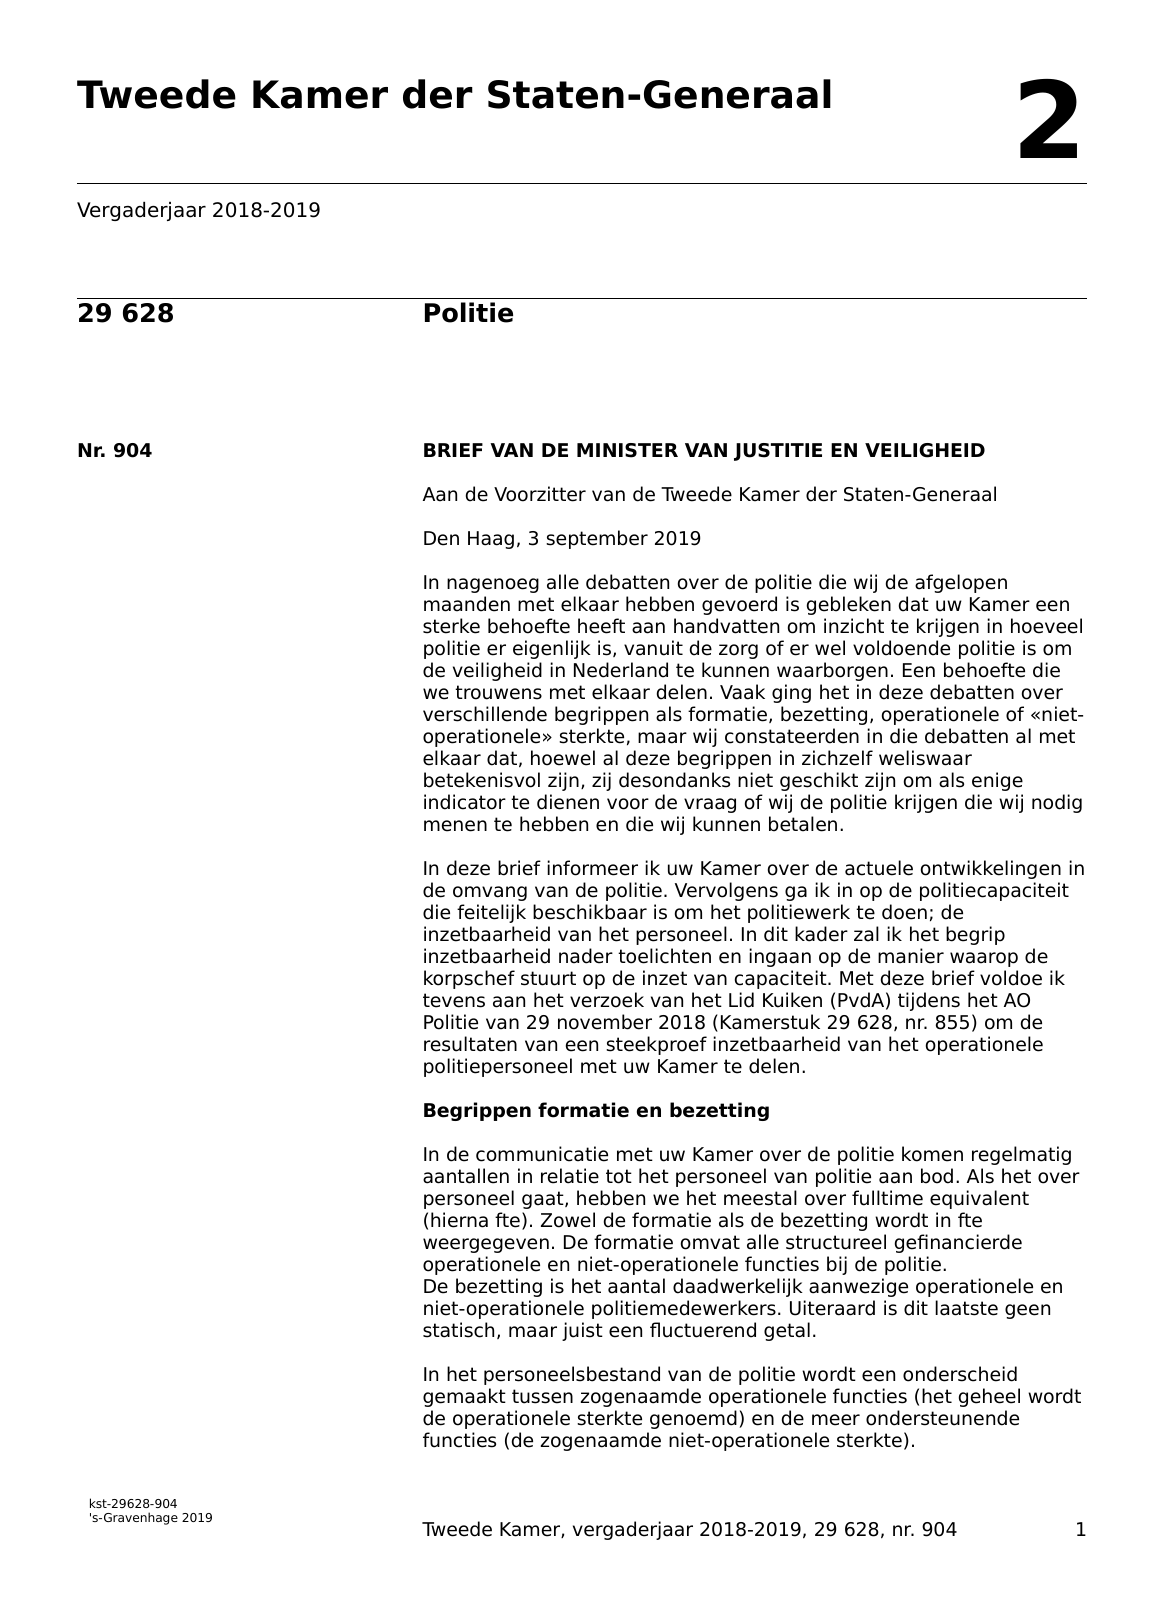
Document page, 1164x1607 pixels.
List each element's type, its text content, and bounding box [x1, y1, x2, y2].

subtitle Nr. 904 BRIEF VAN DE MINISTER VAN JUSTITIE EN VEILIGHEID [77, 440, 1087, 462]
text In deze brief informeer ik uw Kamer over de actuele ontwikkelingen in de omvang van de politie. Vervolgens ga ik in op de politiecapaciteit die feitelijk beschikbaar is om het politiewerk te doen; de inzetbaarheid van het personeel. In dit kader zal ik het begrip inzetbaarheid nader toelichten en ingaan op de manier waarop de korpschef stuurt op de inzet van capaciteit. Met deze brief voldoe ik tevens aan het verzoek van het Lid Kuiken (PvdA) tijdens het AO Politie van 29 november 2018 (Kamerstuk 29 628, nr. 855) om de resultaten van een steekproef inzetbaarheid van het operationele politiepersoneel met uw Kamer te delen. [422, 858, 1087, 1078]
text De bezetting is het aantal daadwerkelijk aanwezige operationele en niet-operationele politiemedewerkers. Uiteraard is dit laatste geen statisch, maar juist een fluctuerend getal. [422, 1276, 1087, 1342]
table_cell Vergaderjaar 2018-2019 [77, 184, 1087, 298]
text Den Haag, 3 september 2019 [422, 528, 1087, 550]
text In nagenoeg alle debatten over de politie die wij de afgelopen maanden met elkaar hebben gevoerd is gebleken dat uw Kamer een sterke behoefte heeft aan handvatten om inzicht te krijgen in hoeveel politie er eigenlijk is, vanuit de zorg of er wel voldoende politie is om de veiligheid in Nederland te kunnen waarborgen. Een behoefte die we trouwens met elkaar delen. Vaak ging het in deze debatten over verschillende begrippen als formatie, bezetting, operationele of «niet-operationele» sterkte, maar wij constateerden in die debatten al met elkaar dat, hoewel al deze begrippen in zichzelf weliswaar betekenisvol zijn, zij desondanks niet geschikt zijn om als enige indicator te dienen voor de vraag of wij de politie krijgen die wij nodig menen te hebben en die wij kunnen betalen. [422, 572, 1087, 836]
text In de communicatie met uw Kamer over de politie komen regelmatig aantallen in relatie tot het personeel van politie aan bod. Als het over personeel gaat, hebben we het meestal over fulltime equivalent (hierna fte). Zowel de formatie als de bezetting wordt in fte weergegeven. De formatie omvat alle structureel gefinancierde operationele en niet-operationele functies bij de politie. [422, 1144, 1087, 1276]
subtitle 29 628 Politie [77, 299, 1087, 329]
text In het personeelsbestand van de politie wordt een onderscheid gemaakt tussen zogenaamde operationele functies (het geheel wordt de operationele sterkte genoemd) en de meer ondersteunende functies (de zogenaamde niet-operationele sterkte). [422, 1364, 1087, 1452]
text kst-29628-904 [88, 1497, 323, 1511]
table_header Tweede Kamer der Staten-Generaal [77, 59, 886, 183]
subtitle Begrippen formatie en bezetting [422, 1100, 1087, 1122]
text 's-Gravenhage 2019 [88, 1511, 323, 1525]
table_header 2 [886, 59, 1087, 183]
text Aan de Voorzitter van de Tweede Kamer der Staten-Generaal [422, 484, 1087, 506]
